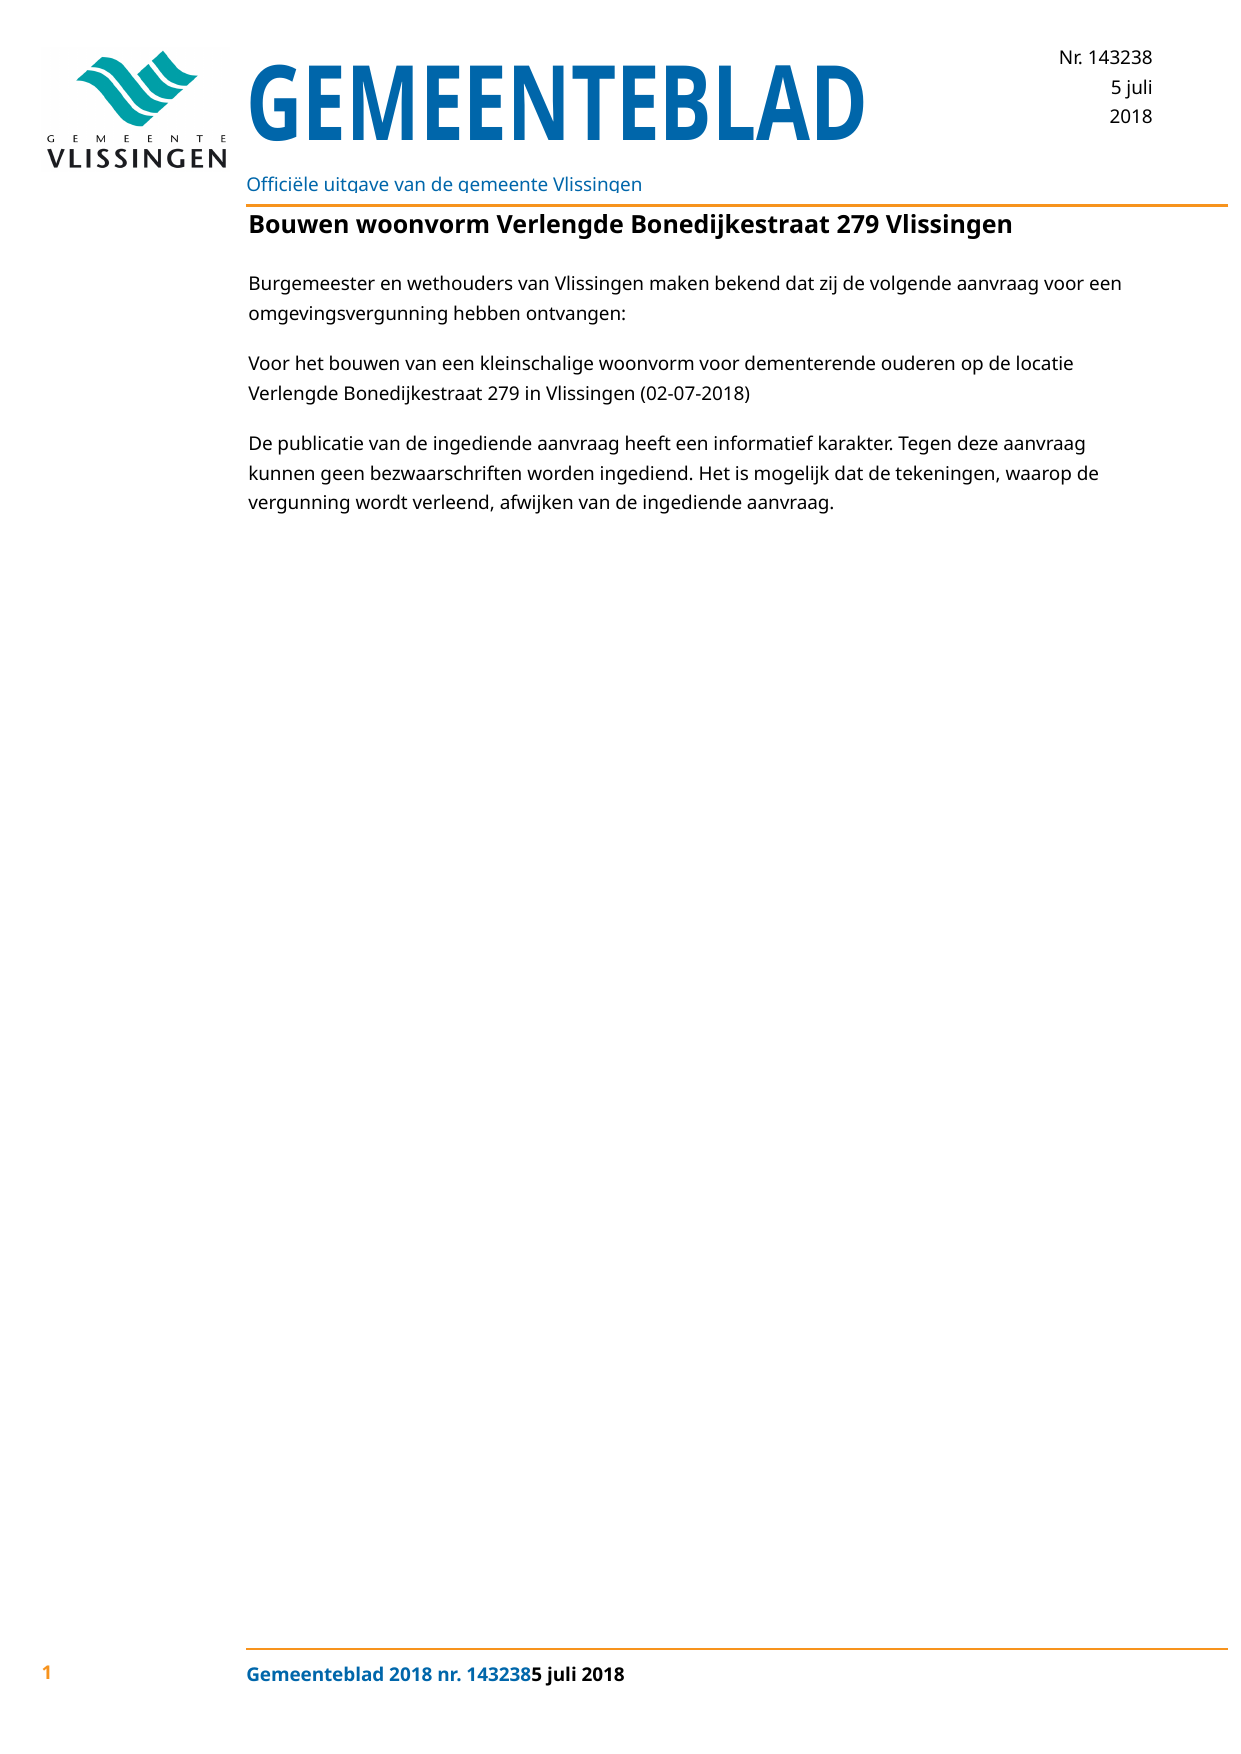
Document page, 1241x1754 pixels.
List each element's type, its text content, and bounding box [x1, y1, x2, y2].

text Burgemeester en wethouders van Vlissingen maken bekend dat zij de volgende aanvraag voor een omgevingsvergunning hebben ontvangen: [248, 270, 1152, 326]
picture [41, 47, 231, 172]
text De publicatie van de ingediende aanvraag heeft een informatief karakter. Tegen deze aanvraag kunnen geen bezwaarschriften worden ingediend. Het is mogelijk dat de tekeningen, waarop de vergunning wordt verleend, afwijken van de ingediende aanvraag. [248, 430, 1152, 515]
text Bouwen woonvorm Verlengde Bonedijkestraat 279 Vlissingen [248, 207, 1152, 241]
text Voor het bouwen van een kleinschalige woonvorm voor dementerende ouderen op de locatie Verlengde Bonedijkestraat 279 in Vlissingen (02-07-2018) [248, 350, 1152, 406]
